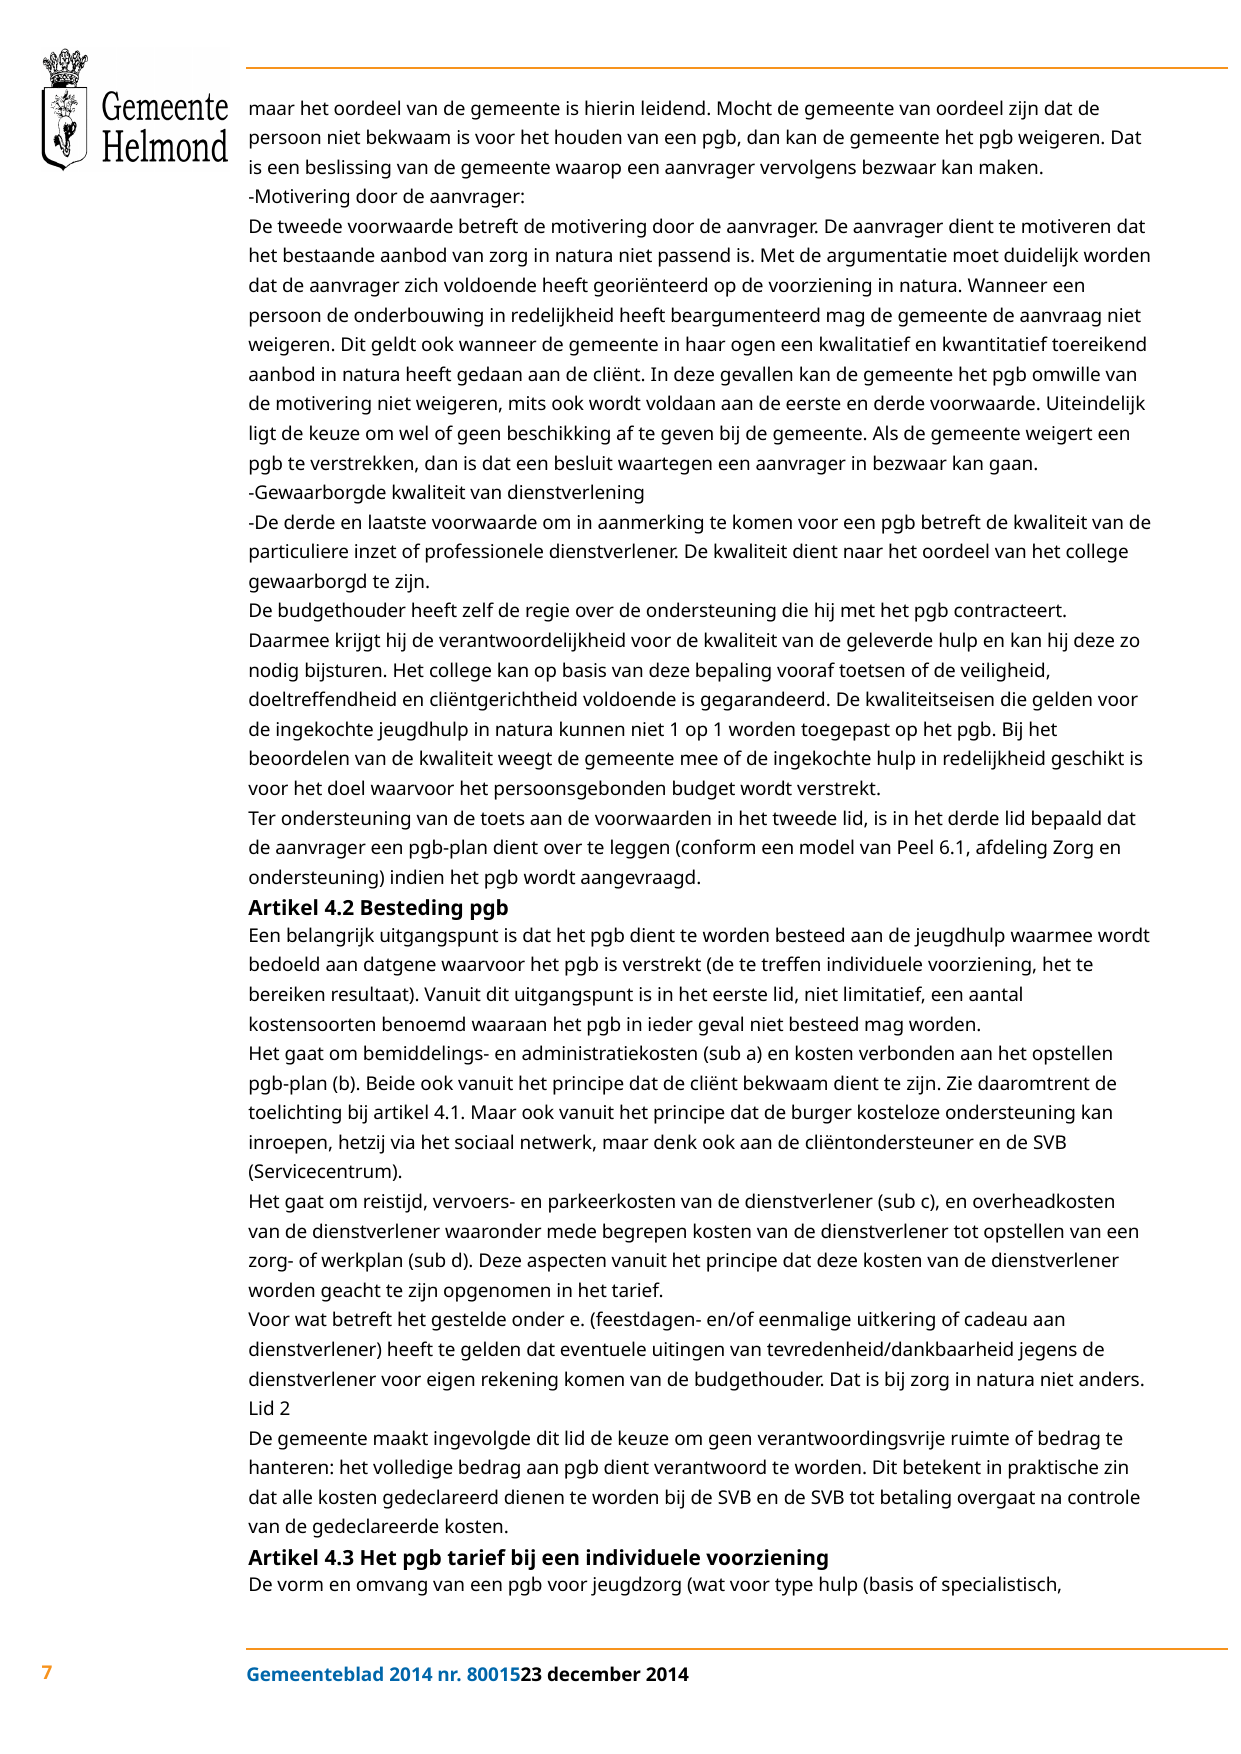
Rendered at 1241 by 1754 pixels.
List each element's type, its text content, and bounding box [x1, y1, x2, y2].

text Lid 2 [248, 1395, 1152, 1421]
text Artikel 4.3 Het pgb tarief bij een individuele voorziening [248, 1543, 1152, 1572]
text Ter ondersteuning van de toets aan de voorwaarden in het tweede lid, is in het derde lid bepaald dat de aanvrager een pgb-plan dient over te leggen (conform een model van Peel 6.1, afdeling Zorg en ondersteuning) indien het pgb wordt aangevraagd. [248, 805, 1152, 890]
text Een belangrijk uitgangspunt is dat het pgb dient te worden besteed aan de jeugdhulp waarmee wordt bedoeld aan datgene waarvoor het pgb is verstrekt (de te treffen individuele voorziening, het te bereiken resultaat). Vanuit dit uitgangspunt is in het eerste lid, niet limitatief, een aantal kostensoorten benoemd waaraan het pgb in ieder geval niet besteed mag worden. [248, 922, 1152, 1036]
text -Gewaarborgde kwaliteit van dienstverlening [248, 479, 1152, 505]
text De tweede voorwaarde betreft de motivering door de aanvrager. De aanvrager dient te motiveren dat het bestaande aanbod van zorg in natura niet passend is. Met de argumentatie moet duidelijk worden dat de aanvrager zich voldoende heeft georiënteerd op de voorziening in natura. Wanneer een persoon de onderbouwing in redelijkheid heeft beargumenteerd mag de gemeente de aanvraag niet weigeren. Dit geldt ook wanneer de gemeente in haar ogen een kwalitatief en kwantitatief toereikend aanbod in natura heeft gedaan aan de cliënt. In deze gevallen kan de gemeente het pgb omwille van de motivering niet weigeren, mits ook wordt voldaan aan de eerste en derde voorwaarde. Uiteindelijk ligt de keuze om wel of geen beschikking af te geven bij de gemeente. Als de gemeente weigert een pgb te verstrekken, dan is dat een besluit waartegen een aanvrager in bezwaar kan gaan. [248, 213, 1152, 476]
text Het gaat om reistijd, vervoers- en parkeerkosten van de dienstverlener (sub c), en overheadkosten van de dienstverlener waaronder mede begrepen kosten van de dienstverlener tot opstellen van een zorg- of werkplan (sub d). Deze aspecten vanuit het principe dat deze kosten van de dienstverlener worden geacht te zijn opgenomen in het tarief. [248, 1188, 1152, 1303]
text Artikel 4.2 Besteding pgb [248, 893, 1152, 922]
text -De derde en laatste voorwaarde om in aanmerking te komen voor een pgb betreft de kwaliteit van de particuliere inzet of professionele dienstverlener. De kwaliteit dient naar het oordeel van het college gewaarborgd te zijn. [248, 509, 1152, 594]
text De budgethouder heeft zelf de regie over de ondersteuning die hij met het pgb contracteert. Daarmee krijgt hij de verantwoordelijkheid voor de kwaliteit van de geleverde hulp en kan hij deze zo nodig bijsturen. Het college kan op basis van deze bepaling vooraf toetsen of de veiligheid, doeltreffendheid en cliëntgerichtheid voldoende is gegarandeerd. De kwaliteitseisen die gelden voor de ingekochte jeugdhulp in natura kunnen niet 1 op 1 worden toegepast op het pgb. Bij het beoordelen van de kwaliteit weegt de gemeente mee of de ingekochte hulp in redelijkheid geschikt is voor het doel waarvoor het persoonsgebonden budget wordt verstrekt. [248, 598, 1152, 801]
picture [41, 47, 231, 172]
text De vorm en omvang van een pgb voor jeugdzorg (wat voor type hulp (basis of specialistisch, [248, 1572, 1152, 1597]
text -Motivering door de aanvrager: [248, 183, 1152, 209]
text maar het oordeel van de gemeente is hierin leidend. Mocht de gemeente van oordeel zijn dat de persoon niet bekwaam is voor het houden van een pgb, dan kan de gemeente het pgb weigeren. Dat is een beslissing van de gemeente waarop een aanvrager vervolgens bezwaar kan maken. [248, 95, 1152, 180]
text Voor wat betreft het gestelde onder e. (feestdagen- en/of eenmalige uitkering of cadeau aan dienstverlener) heeft te gelden dat eventuele uitingen van tevredenheid/dankbaarheid jegens de dienstverlener voor eigen rekening komen van de budgethouder. Dat is bij zorg in natura niet anders. [248, 1307, 1152, 1391]
text De gemeente maakt ingevolgde dit lid de keuze om geen verantwoordingsvrije ruimte of bedrag te hanteren: het volledige bedrag aan pgb dient verantwoord te worden. Dit betekent in praktische zin dat alle kosten gedeclareerd dienen te worden bij de SVB en de SVB tot betaling overgaat na controle van de gedeclareerde kosten. [248, 1425, 1152, 1539]
text Het gaat om bemiddelings- en administratiekosten (sub a) en kosten verbonden aan het opstellen pgb-plan (b). Beide ook vanuit het principe dat de cliënt bekwaam dient te zijn. Zie daaromtrent de toelichting bij artikel 4.1. Maar ook vanuit het principe dat de burger kosteloze ondersteuning kan inroepen, hetzij via het sociaal netwerk, maar denk ook aan de cliëntondersteuner en de SVB (Servicecentrum). [248, 1040, 1152, 1184]
